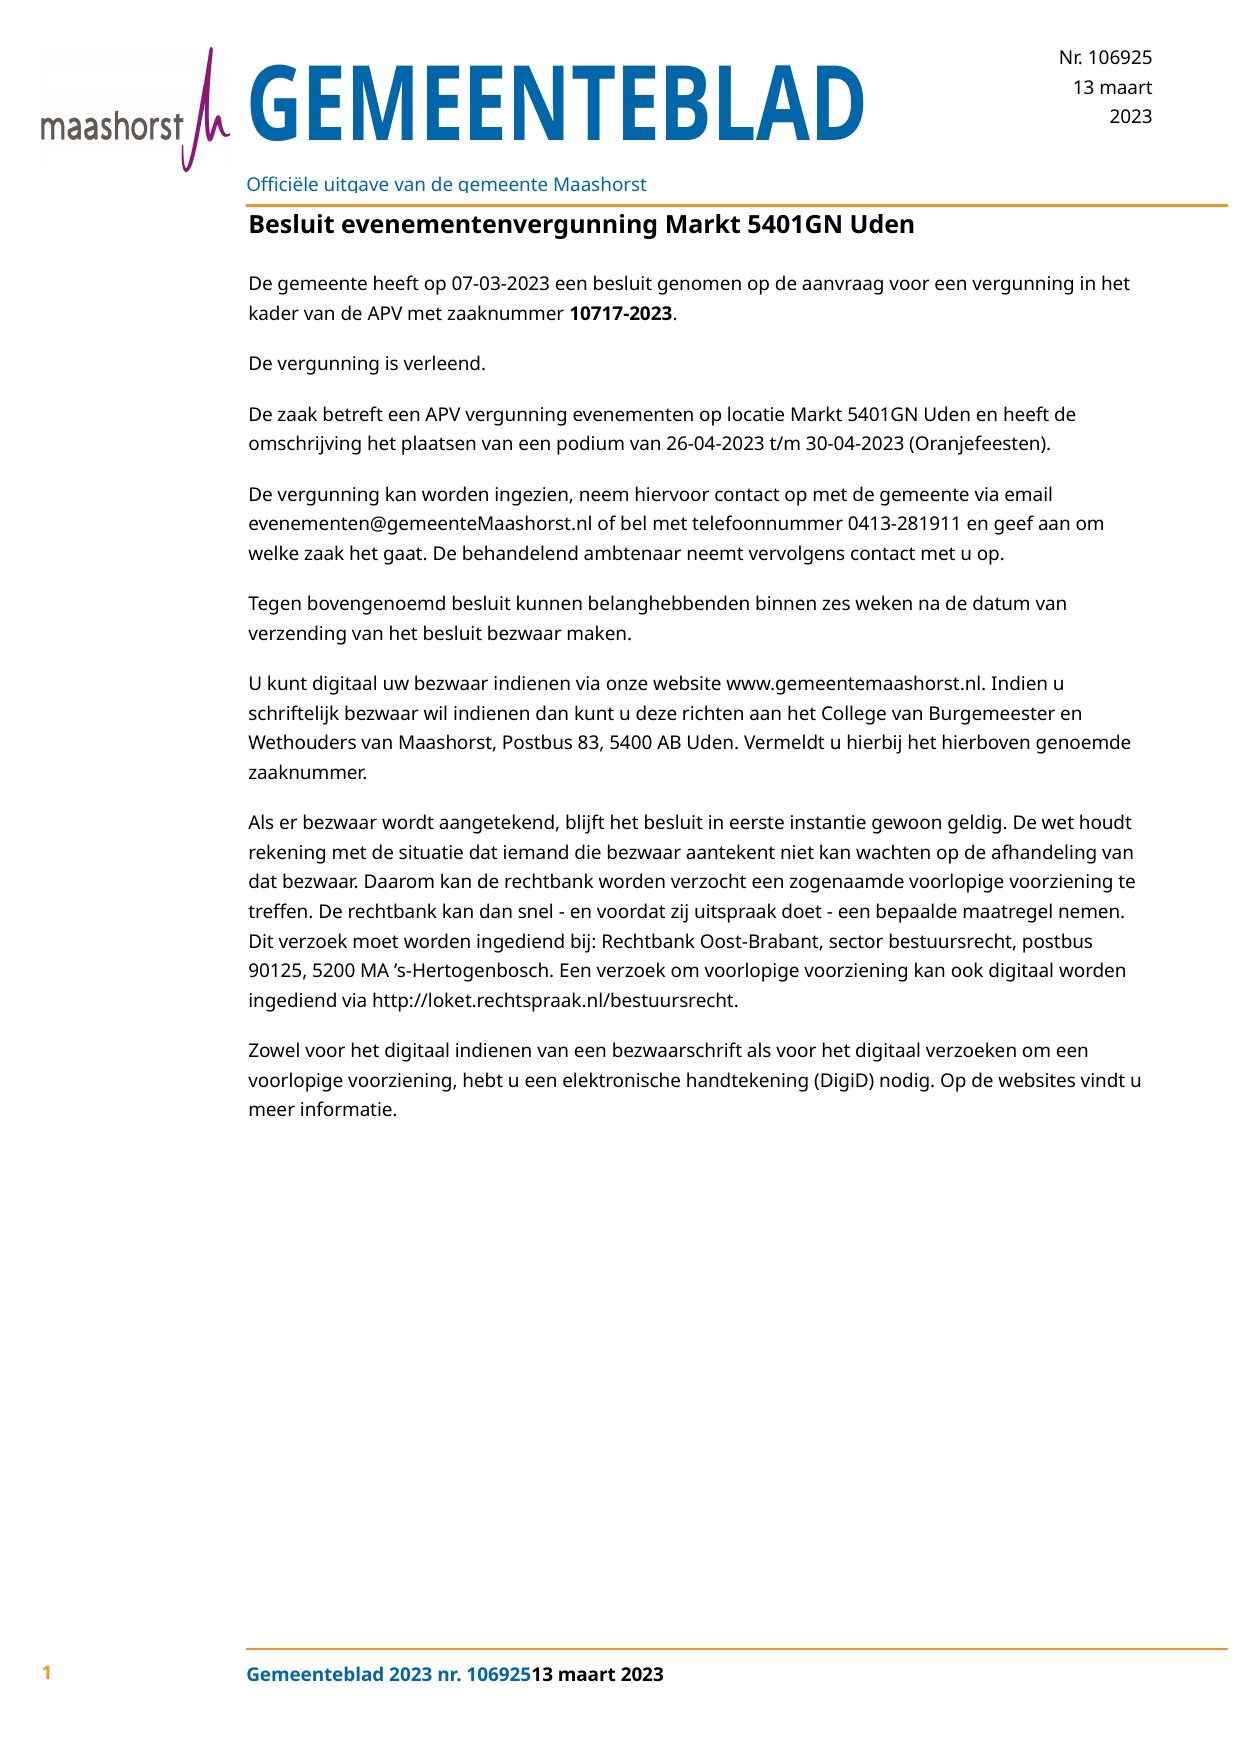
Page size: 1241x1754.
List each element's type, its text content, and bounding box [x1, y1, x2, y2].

text Tegen bovengenoemd besluit kunnen belanghebbenden binnen zes weken na de datum van verzending van het besluit bezwaar maken. [248, 590, 1152, 646]
text Als er bezwaar wordt aangetekend, blijft het besluit in eerste instantie gewoon geldig. De wet houdt rekening met de situatie dat iemand die bezwaar aantekent niet kan wachten op de afhandeling van dat bezwaar. Daarom kan de rechtbank worden verzocht een zogenaamde voorlopige voorziening te treffen. De rechtbank kan dan snel - en voordat zij uitspraak doet - een bepaalde maatregel nemen. Dit verzoek moet worden ingediend bij: Rechtbank Oost-Brabant, sector bestuursrecht, postbus 90125, 5200 MA ’s-Hertogenbosch. Een verzoek om voorlopige voorziening kan ook digitaal worden ingediend via http://loket.rechtspraak.nl/bestuursrecht. [248, 809, 1152, 1013]
text De vergunning is verleend. [248, 350, 1152, 376]
text Besluit evenementenvergunning Markt 5401GN Uden [248, 207, 1152, 241]
text Zowel voor het digitaal indienen van een bezwaarschrift als voor het digitaal verzoeken om een voorlopige voorziening, hebt u een elektronische handtekening (DigiD) nodig. Op de websites vindt u meer informatie. [248, 1037, 1152, 1122]
picture [41, 47, 231, 172]
text De gemeente heeft op 07-03-2023 een besluit genomen op de aanvraag voor een vergunning in het kader van de APV met zaaknummer 10717-2023. [248, 270, 1152, 326]
text De vergunning kan worden ingezien, neem hiervoor contact op met de gemeente via email evenementen@gemeenteMaashorst.nl of bel met telefoonnummer 0413-281911 en geef aan om welke zaak het gaat. De behandelend ambtenaar neemt vervolgens contact met u op. [248, 481, 1152, 566]
text De zaak betreft een APV vergunning evenementen op locatie Markt 5401GN Uden en heeft de omschrijving het plaatsen van een podium van 26-04-2023 t/m 30-04-2023 (Oranjefeesten). [248, 401, 1152, 456]
text U kunt digitaal uw bezwaar indienen via onze website www.gemeentemaashorst.nl. Indien u schriftelijk bezwaar wil indienen dan kunt u deze richten aan het College van Burgemeester en Wethouders van Maashorst, Postbus 83, 5400 AB Uden. Vermeldt u hierbij het hierboven genoemde zaaknummer. [248, 670, 1152, 785]
